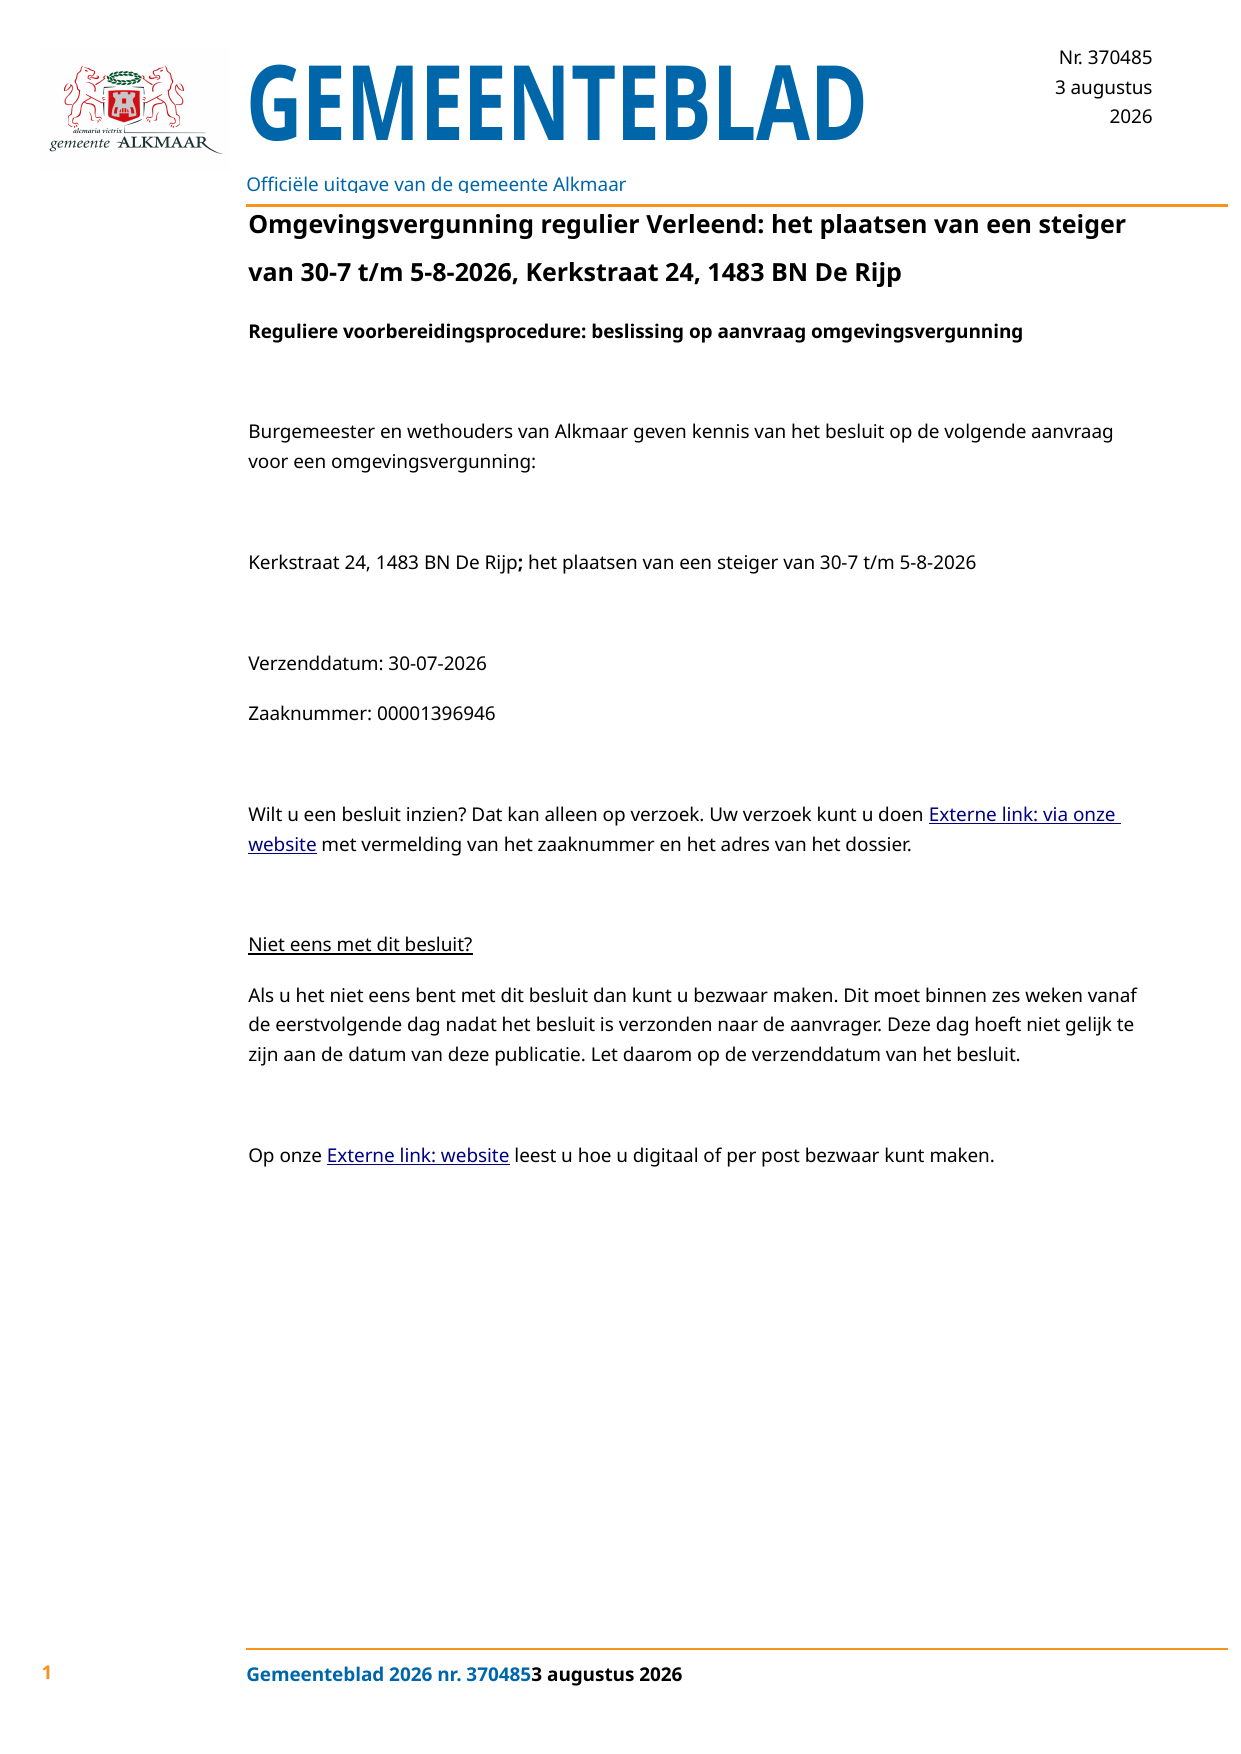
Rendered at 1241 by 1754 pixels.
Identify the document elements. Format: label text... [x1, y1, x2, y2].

text Kerkstraat 24, 1483 BN De Rijp; het plaatsen van een steiger van 30-7 t/m 5-8-2026 [248, 549, 1152, 575]
text Zaaknummer: 00001396946 [248, 700, 1152, 726]
text Niet eens met dit besluit? [248, 932, 1152, 957]
picture [41, 47, 231, 172]
text Wilt u een besluit inzien? Dat kan alleen op verzoek. Uw verzoek kunt u doen Externe link: via onze website met vermelding van het zaaknummer en het adres van het dossier. [248, 801, 1152, 857]
text Op onze Externe link: website leest u hoe u digitaal of per post bezwaar kunt maken. [248, 1142, 1152, 1168]
text Burgemeester en wethouders van Alkmaar geven kennis van het besluit op de volgende aanvraag voor een omgevingsvergunning: [248, 419, 1152, 474]
text Omgevingsvergunning regulier Verleend: het plaatsen van een steiger van 30-7 t/m 5-8-2026, Kerkstraat 24, 1483 BN De Rijp [248, 207, 1152, 288]
text Als u het niet eens bent met dit besluit dan kunt u bezwaar maken. Dit moet binnen zes weken vanaf de eerstvolgende dag nadat het besluit is verzonden naar de aanvrager. Deze dag hoeft niet gelijk te zijn aan de datum van deze publicatie. Let daarom op de verzenddatum van het besluit. [248, 982, 1152, 1067]
text Verzenddatum: 30-07-2026 [248, 650, 1152, 676]
text Reguliere voorbereidingsprocedure: beslissing op aanvraag omgevingsvergunning [248, 318, 1152, 344]
